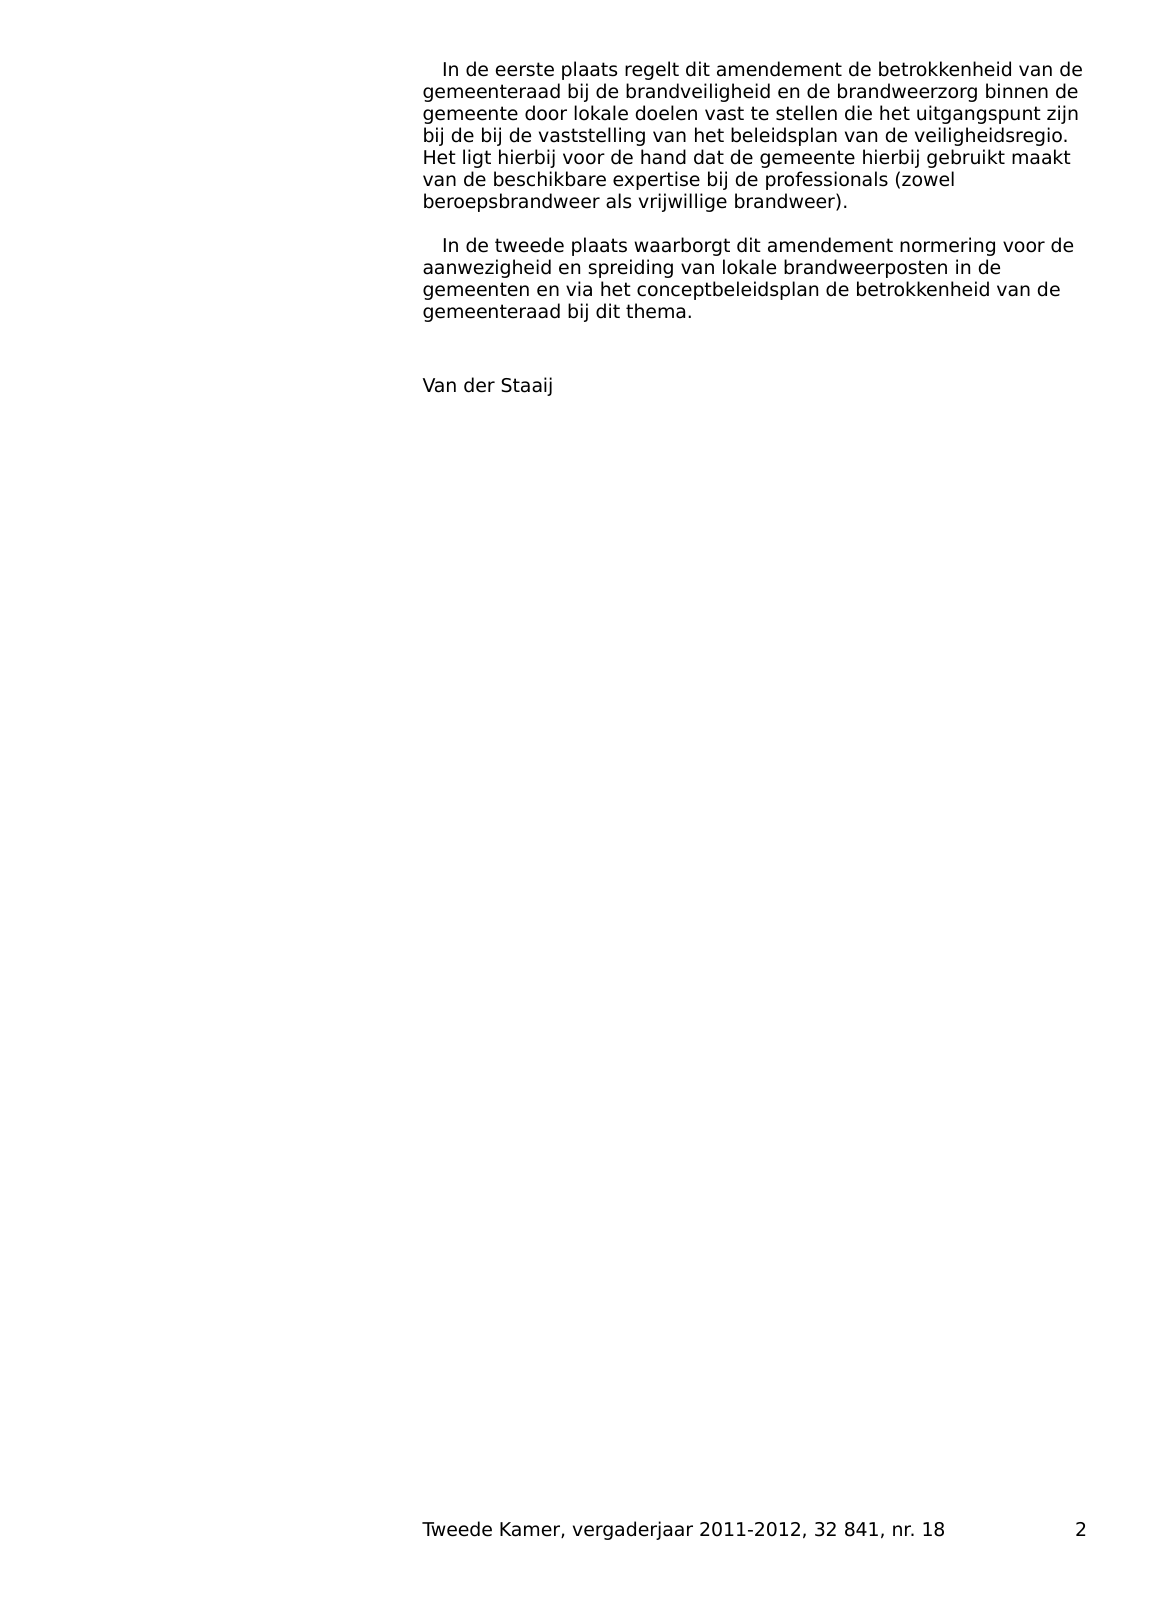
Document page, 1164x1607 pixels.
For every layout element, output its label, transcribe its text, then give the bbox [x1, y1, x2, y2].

text In de tweede plaats waarborgt dit amendement normering voor de aanwezigheid en spreiding van lokale brandweerposten in de gemeenten en via het conceptbeleidsplan de betrokkenheid van de gemeenteraad bij dit thema. [422, 235, 1087, 323]
text Van der Staaij [422, 353, 1087, 397]
text In de eerste plaats regelt dit amendement de betrokkenheid van de gemeenteraad bij de brandveiligheid en de brandweerzorg binnen de gemeente door lokale doelen vast te stellen die het uitgangspunt zijn bij de bij de vaststelling van het beleidsplan van de veiligheidsregio. Het ligt hierbij voor de hand dat de gemeente hierbij gebruikt maakt van de beschikbare expertise bij de professionals (zowel beroepsbrandweer als vrijwillige brandweer). [422, 59, 1087, 213]
